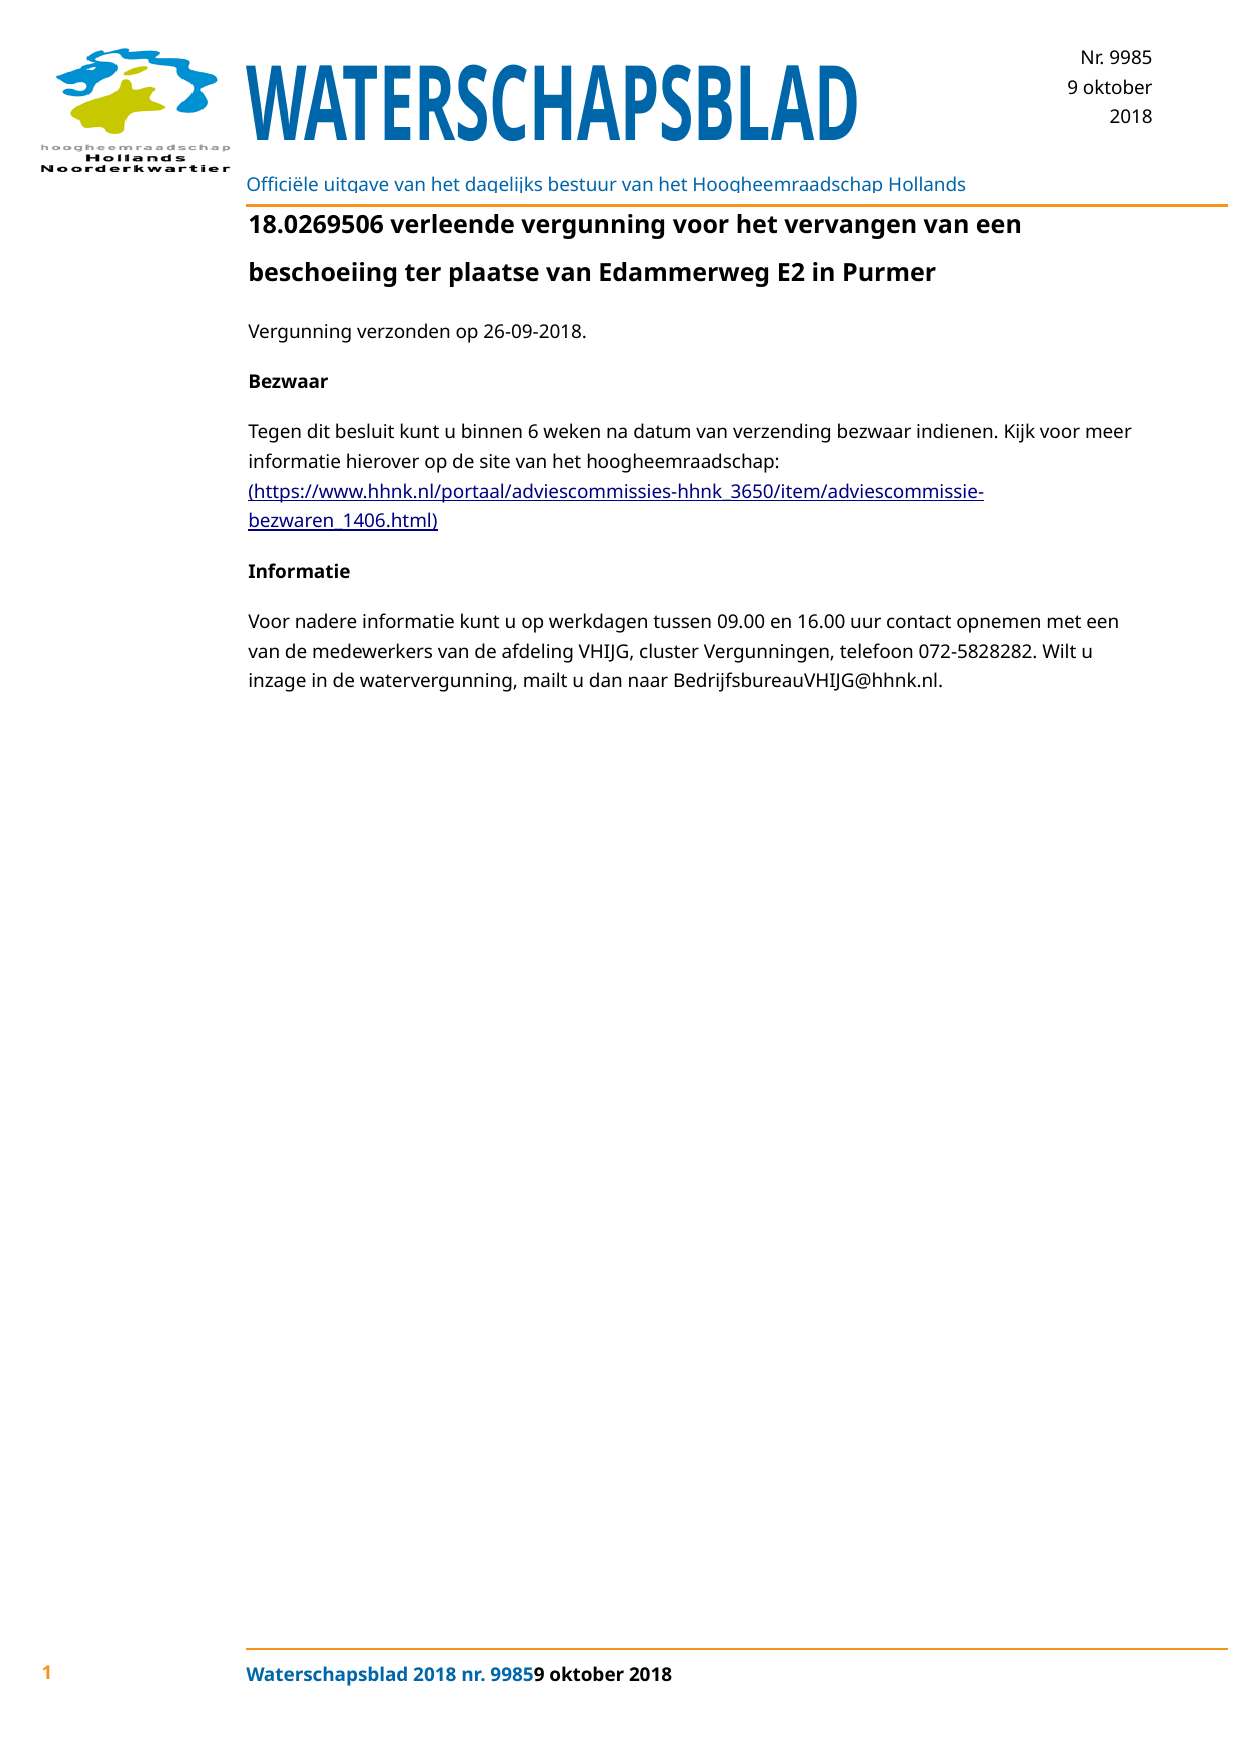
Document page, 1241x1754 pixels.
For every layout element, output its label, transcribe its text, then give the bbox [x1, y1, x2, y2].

text Voor nadere informatie kunt u op werkdagen tussen 09.00 en 16.00 uur contact opnemen met een van de medewerkers van de afdeling VHIJG, cluster Vergunningen, telefoon 072-5828282. Wilt u inzage in de watervergunning, mailt u dan naar BedrijfsbureauVHIJG@hhnk.nl. [248, 608, 1152, 693]
text Vergunning verzonden op 26-09-2018. [248, 318, 1152, 344]
text Tegen dit besluit kunt u binnen 6 weken na datum van verzending bezwaar indienen. Kijk voor meer informatie hierover op de site van het hoogheemraadschap: (https://www.hhnk.nl/portaal/adviescommissies-hhnk_3650/item/adviescommissie-bezwaren_1406.html) [248, 419, 1152, 533]
picture [41, 47, 231, 172]
text 18.0269506 verleende vergunning voor het vervangen van een beschoeiing ter plaatse van Edammerweg E2 in Purmer [248, 207, 1152, 288]
text Informatie [248, 558, 1152, 584]
text Bezwaar [248, 368, 1152, 394]
